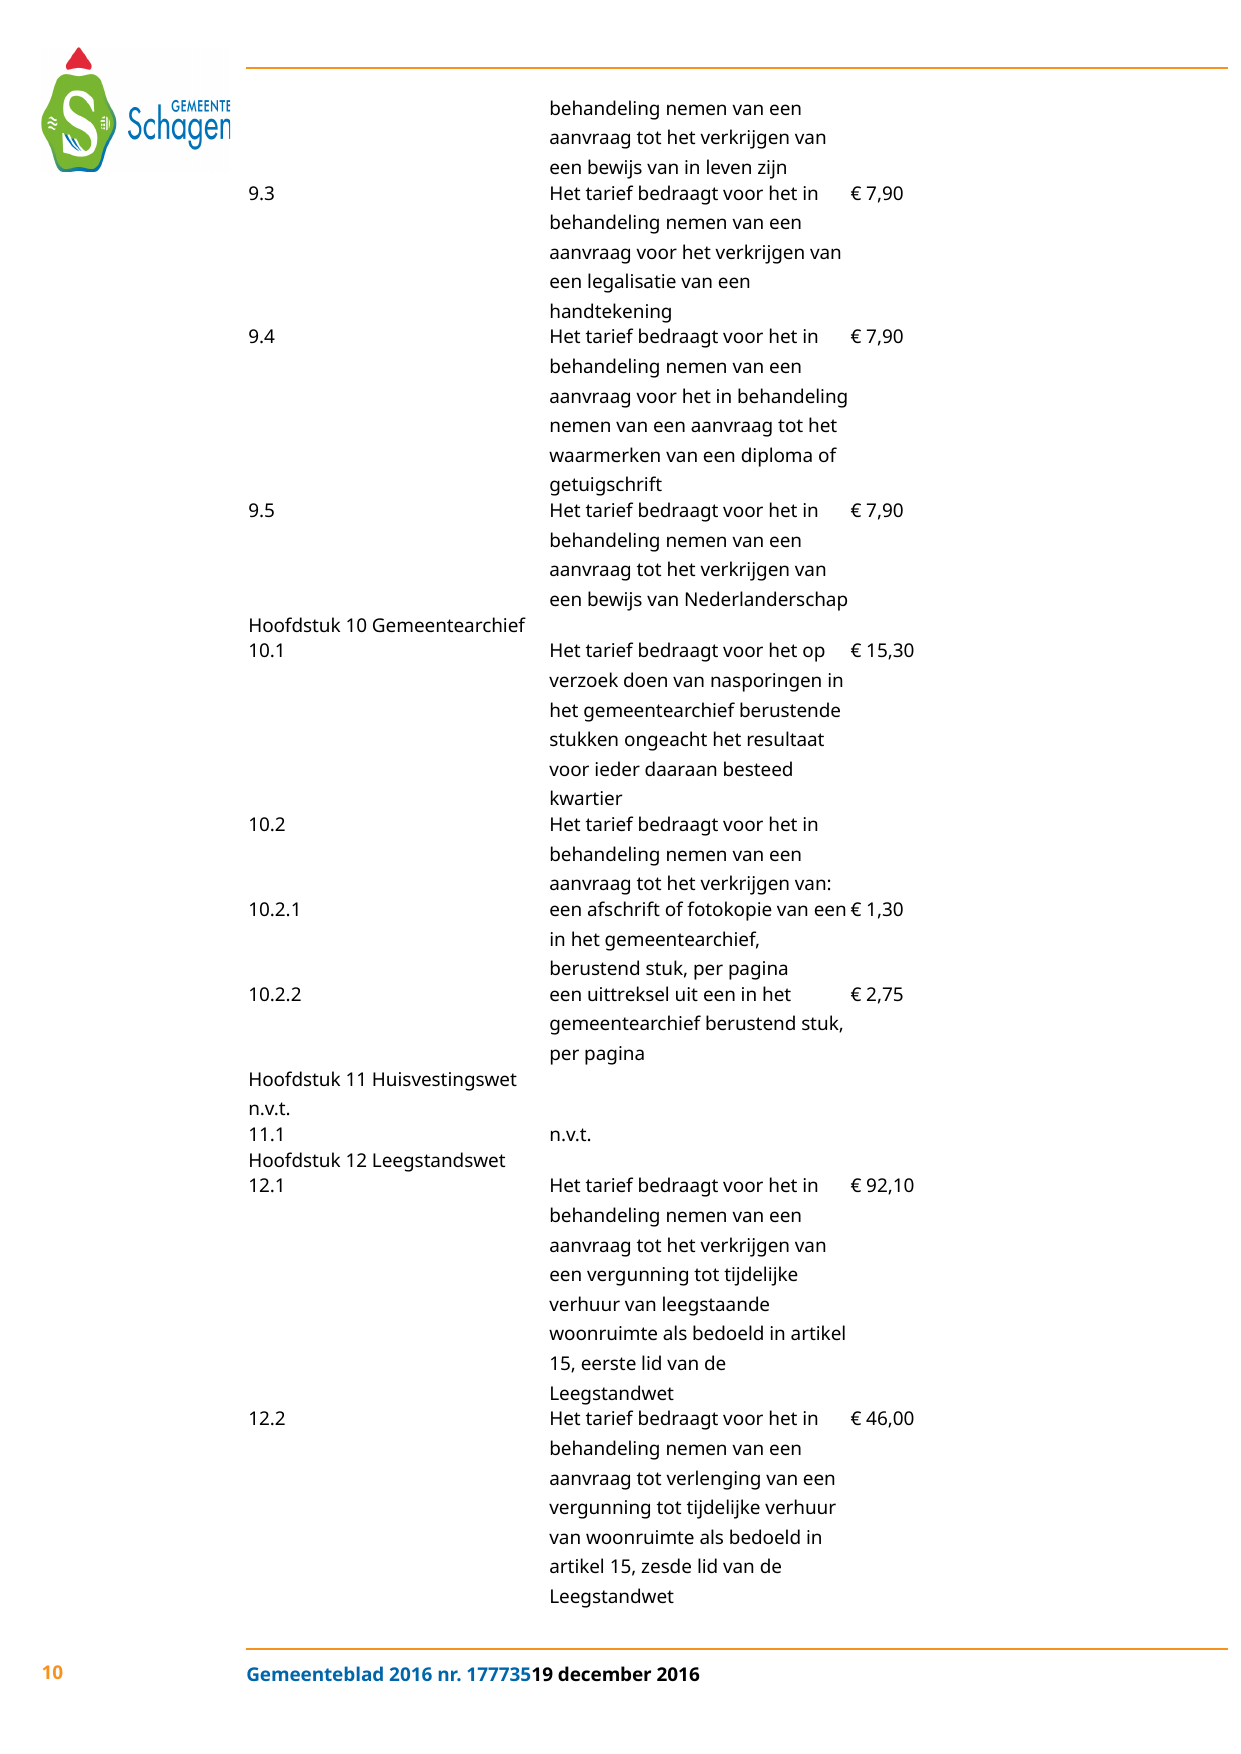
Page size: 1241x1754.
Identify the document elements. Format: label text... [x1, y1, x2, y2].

table_cell 10.2 [248, 811, 549, 896]
picture [41, 47, 231, 172]
table_cell 9.3 [248, 180, 549, 324]
table_cell € 2,75 [850, 981, 1152, 1066]
table_cell [850, 95, 1152, 180]
table_cell 9.5 [248, 498, 549, 612]
table_cell 12.2 [248, 1406, 549, 1609]
table_cell 10.1 [248, 638, 549, 811]
table_cell € 7,90 [850, 498, 1152, 612]
table_cell [850, 811, 1152, 896]
table_cell een afschrift of fotokopie van een in het gemeentearchief, berustend stuk, per pagina [549, 896, 850, 981]
table_cell [248, 95, 549, 180]
table_cell € 15,30 [850, 638, 1152, 811]
table_cell € 1,30 [850, 896, 1152, 981]
table_cell € 92,10 [850, 1173, 1152, 1406]
table_cell [850, 1121, 1152, 1147]
table_cell een uittreksel uit een in het gemeentearchief berustend stuk, per pagina [549, 981, 850, 1066]
table_cell 12.1 [248, 1173, 549, 1406]
table_cell € 46,00 [850, 1406, 1152, 1609]
table_cell 9.4 [248, 324, 549, 497]
table_cell Het tarief bedraagt voor het in behandeling nemen van een aanvraag tot verlenging van een vergunning tot tijdelijke verhuur van woonruimte als bedoeld in artikel 15, zesde lid van de Leegstandwet [549, 1406, 850, 1609]
table_cell Het tarief bedraagt voor het in behandeling nemen van een aanvraag tot het verkrijgen van een bewijs van Nederlanderschap [549, 498, 850, 612]
table_cell n.v.t. [549, 1121, 850, 1147]
table_cell Het tarief bedraagt voor het in behandeling nemen van een aanvraag voor het in behandeling nemen van een aanvraag tot het waarmerken van een diploma of getuigschrift [549, 324, 850, 497]
table_cell € 7,90 [850, 324, 1152, 497]
table_cell 10.2.1 [248, 896, 549, 981]
table_cell 10.2.2 [248, 981, 549, 1066]
table_cell Het tarief bedraagt voor het in behandeling nemen van een aanvraag voor het verkrijgen van een legalisatie van een handtekening [549, 180, 850, 324]
table_cell € 7,90 [850, 180, 1152, 324]
table_cell Het tarief bedraagt voor het op verzoek doen van nasporingen in het gemeentearchief berustende stukken ongeacht het resultaat voor ieder daaraan besteed kwartier [549, 638, 850, 811]
table_cell Het tarief bedraagt voor het in behandeling nemen van een aanvraag tot het verkrijgen van een vergunning tot tijdelijke verhuur van leegstaande woonruimte als bedoeld in artikel 15, eerste lid van de Leegstandwet [549, 1173, 850, 1406]
table_cell Hoofdstuk 12 Leegstandswet [248, 1147, 549, 1173]
table_cell Hoofdstuk 11 Huisvestingswet n.v.t. [248, 1066, 549, 1121]
table_cell Hoofdstuk 10 Gemeentearchief [248, 612, 549, 638]
table_cell 11.1 [248, 1121, 549, 1147]
table_cell behandeling nemen van een aanvraag tot het verkrijgen van een bewijs van in leven zijn [549, 95, 850, 180]
table_cell Het tarief bedraagt voor het in behandeling nemen van een aanvraag tot het verkrijgen van: [549, 811, 850, 896]
